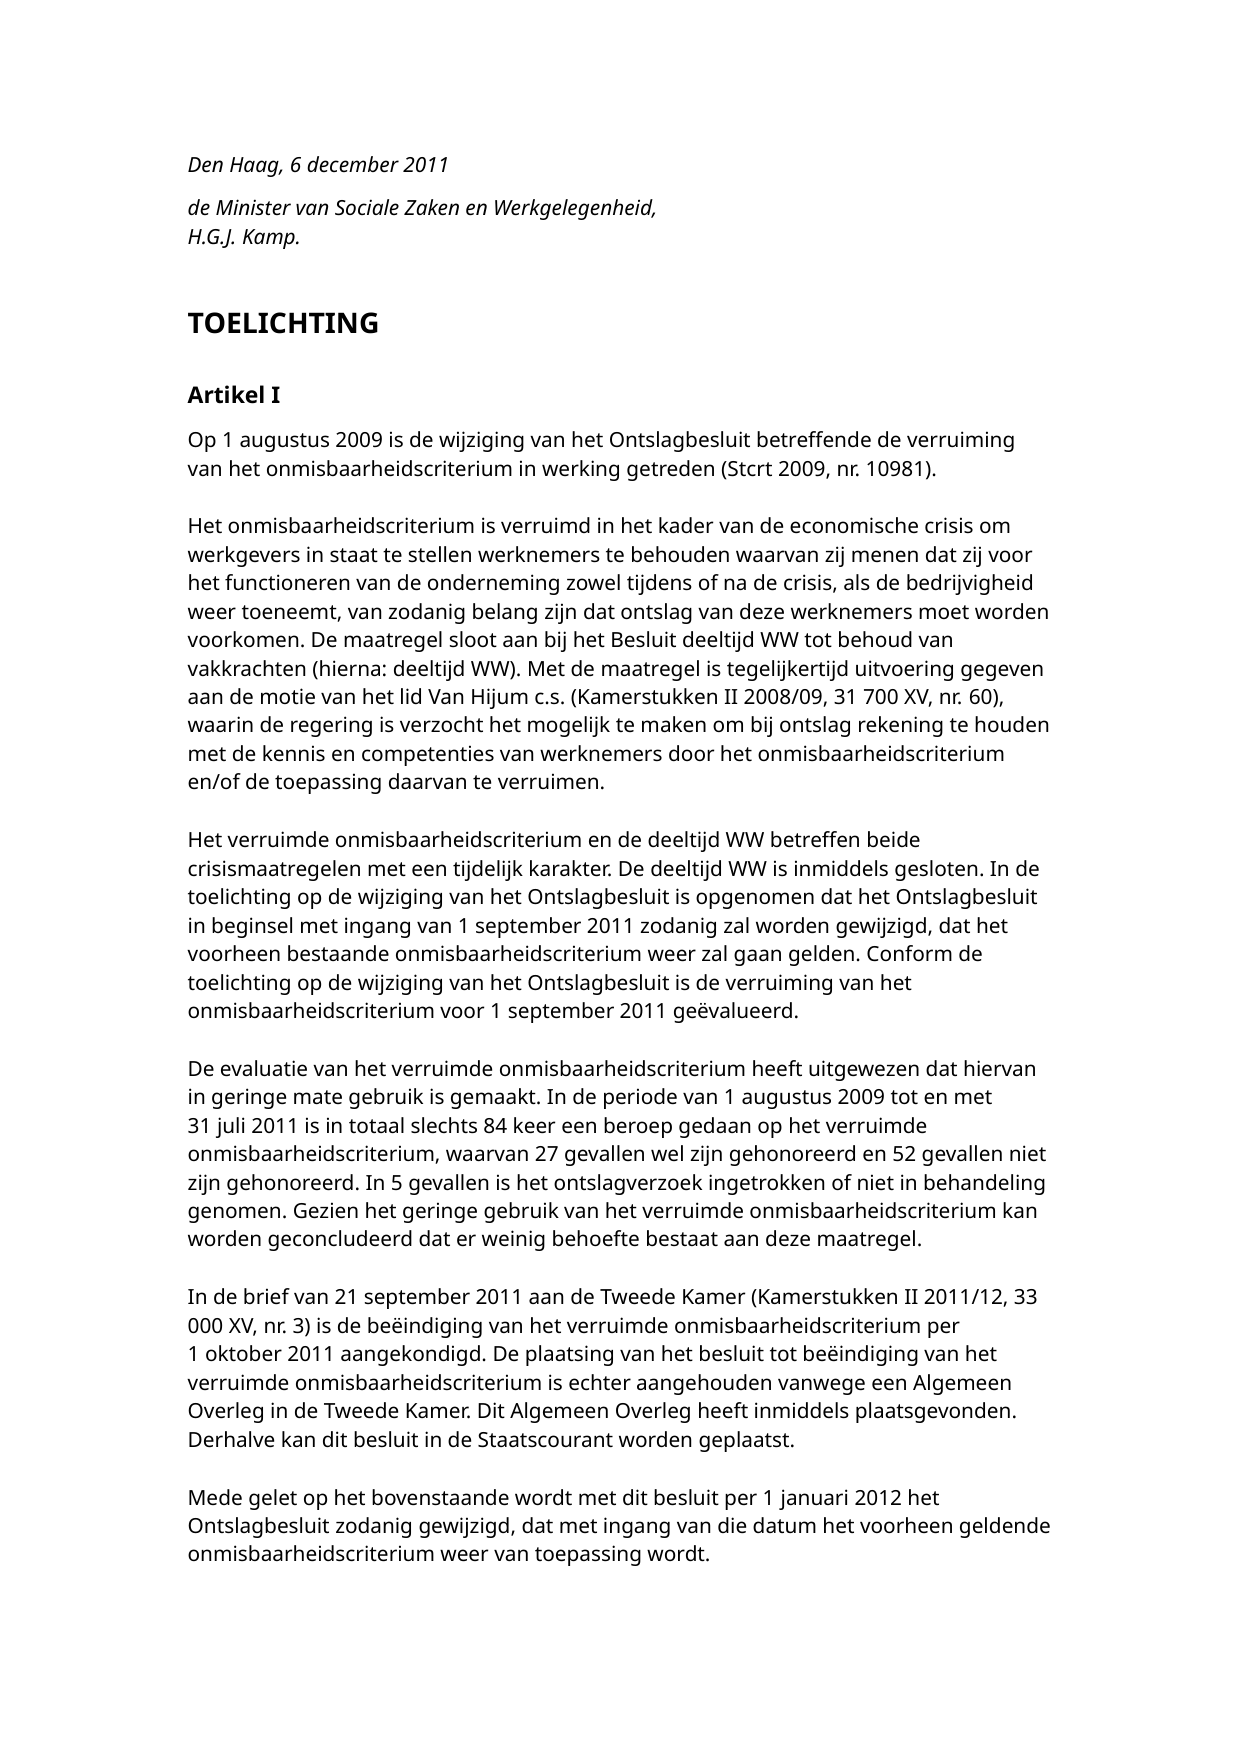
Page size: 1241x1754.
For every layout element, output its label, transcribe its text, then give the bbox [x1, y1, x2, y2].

text Het onmisbaarheidscriterium is verruimd in het kader van de economische crisis om werkgevers in staat te stellen werknemers te behouden waarvan zij menen dat zij voor het functioneren van de onderneming zowel tijdens of na de crisis, als de bedrijvigheid weer toeneemt, van zodanig belang zijn dat ontslag van deze werknemers moet worden voorkomen. De maatregel sloot aan bij het Besluit deeltijd WW tot behoud van vakkrachten (hierna: deeltijd WW). Met de maatregel is tegelijkertijd uitvoering gegeven aan de motie van het lid Van Hijum c.s. (Kamerstukken II 2008/09, 31 700 XV, nr. 60), waarin de regering is verzocht het mogelijk te maken om bij ontslag rekening te houden met de kennis en competenties van werknemers door het onmisbaarheidscriterium en/of de toepassing daarvan te verruimen. [187, 512, 1053, 796]
text Mede gelet op het bovenstaande wordt met dit besluit per 1 januari 2012 het Ontslagbesluit zodanig gewijzigd, dat met ingang van die datum het voorheen geldende onmisbaarheidscriterium weer van toepassing wordt. [187, 1483, 1053, 1568]
text de Minister van Sociale Zaken en Werkgelegenheid, [187, 193, 1053, 222]
text Het verruimde onmisbaarheidscriterium en de deeltijd WW betreffen beide crisismaatregelen met een tijdelijk karakter. De deeltijd WW is inmiddels gesloten. In de toelichting op de wijziging van het Ontslagbesluit is opgenomen dat het Ontslagbesluit in beginsel met ingang van 1 september 2011 zodanig zal worden gewijzigd, dat het voorheen bestaande onmisbaarheidscriterium weer zal gaan gelden. Conform de toelichting op de wijziging van het Ontslagbesluit is de verruiming van het onmisbaarheidscriterium voor 1 september 2011 geëvalueerd. [187, 825, 1053, 1024]
text De evaluatie van het verruimde onmisbaarheidscriterium heeft uitgewezen dat hiervan in geringe mate gebruik is gemaakt. In de periode van 1 augustus 2009 tot en met 31 juli 2011 is in totaal slechts 84 keer een beroep gedaan op het verruimde onmisbaarheidscriterium, waarvan 27 gevallen wel zijn gehonoreerd en 52 gevallen niet zijn gehonoreerd. In 5 gevallen is het ontslagverzoek ingetrokken of niet in behandeling genomen. Gezien het geringe gebruik van het verruimde onmisbaarheidscriterium kan worden geconcludeerd dat er weinig behoefte bestaat aan deze maatregel. [187, 1054, 1053, 1253]
text H.G.J. Kamp. [187, 222, 1053, 250]
subtitle Artikel I [187, 379, 1053, 410]
text Den Haag, 6 december 2011 [187, 150, 1053, 178]
text In de brief van 21 september 2011 aan de Tweede Kamer (Kamerstukken II 2011/12, 33 000 XV, nr. 3) is de beëindiging van het verruimde onmisbaarheidscriterium per 1 oktober 2011 aangekondigd. De plaatsing van het besluit tot beëindiging van het verruimde onmisbaarheidscriterium is echter aangehouden vanwege een Algemeen Overleg in de Tweede Kamer. Dit Algemeen Overleg heeft inmiddels plaatsgevonden. Derhalve kan dit besluit in de Staatscourant worden geplaatst. [187, 1282, 1053, 1453]
text Op 1 augustus 2009 is de wijziging van het Ontslagbesluit betreffende de verruiming van het onmisbaarheidscriterium in werking getreden (Stcrt 2009, nr. 10981). [187, 425, 1053, 482]
subtitle TOELICHTING [187, 303, 1053, 341]
